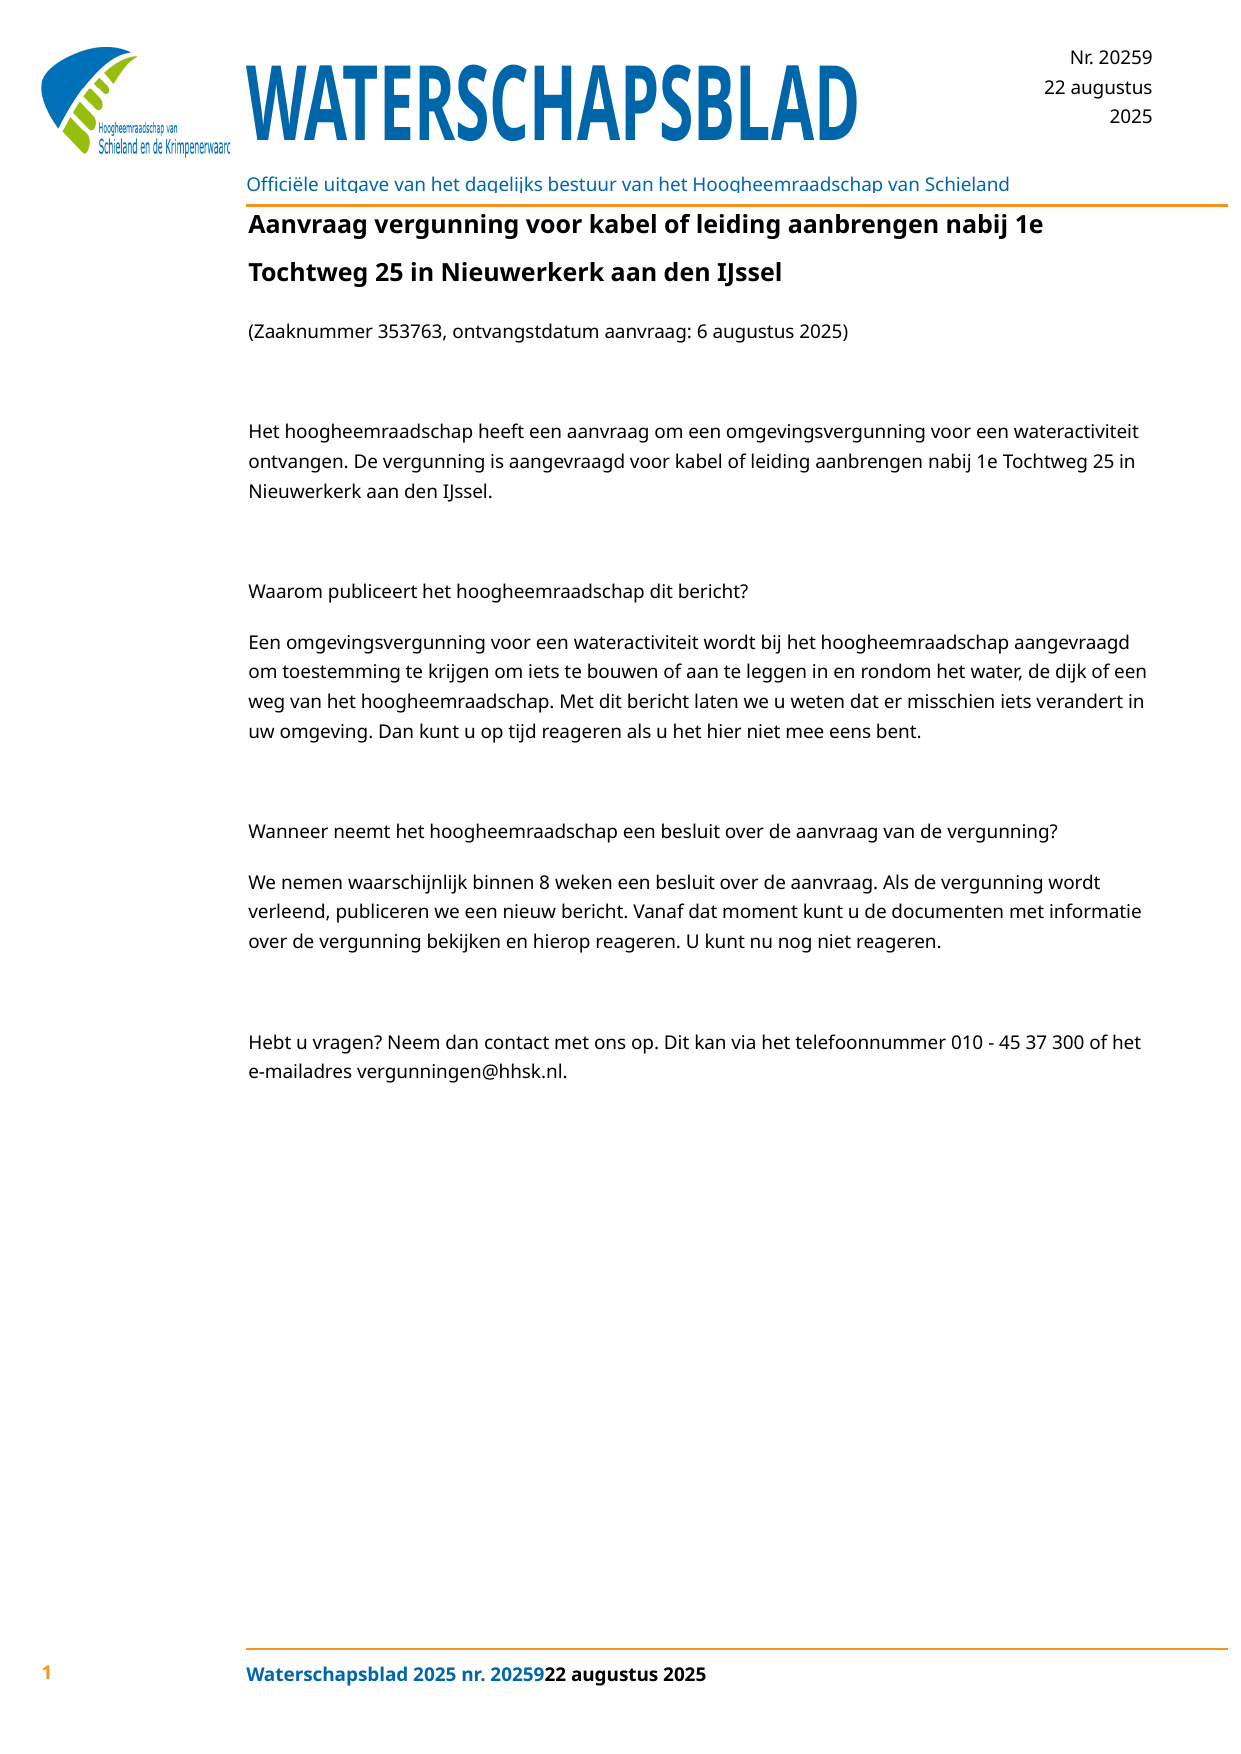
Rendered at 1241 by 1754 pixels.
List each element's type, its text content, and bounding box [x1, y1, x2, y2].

text We nemen waarschijnlijk binnen 8 weken een besluit over de aanvraag. Als de vergunning wordt verleend, publiceren we een nieuw bericht. Vanaf dat moment kunt u de documenten met informatie over de vergunning bekijken en hierop reageren. U kunt nu nog niet reageren. [248, 869, 1152, 954]
picture [41, 47, 231, 172]
text Een omgevingsvergunning voor een wateractiviteit wordt bij het hoogheemraadschap aangevraagd om toestemming te krijgen om iets te bouwen of aan te leggen in en rondom het water, de dijk of een weg van het hoogheemraadschap. Met dit bericht laten we u weten dat er misschien iets verandert in uw omgeving. Dan kunt u op tijd reageren als u het hier niet mee eens bent. [248, 629, 1152, 744]
text (Zaaknummer 353763, ontvangstdatum aanvraag: 6 augustus 2025) [248, 318, 1152, 344]
text Het hoogheemraadschap heeft een aanvraag om een omgevingsvergunning voor een wateractiviteit ontvangen. De vergunning is aangevraagd voor kabel of leiding aanbrengen nabij 1e Tochtweg 25 in Nieuwerkerk aan den IJssel. [248, 419, 1152, 504]
text Waarom publiceert het hoogheemraadschap dit bericht? [248, 579, 1152, 604]
text Hebt u vragen? Neem dan contact met ons op. Dit kan via het telefoonnummer 010 - 45 37 300 of het e-mailadres vergunningen@hhsk.nl. [248, 1029, 1152, 1084]
text Wanneer neemt het hoogheemraadschap een besluit over de aanvraag van de vergunning? [248, 819, 1152, 844]
text Aanvraag vergunning voor kabel of leiding aanbrengen nabij 1e Tochtweg 25 in Nieuwerkerk aan den IJssel [248, 207, 1152, 288]
